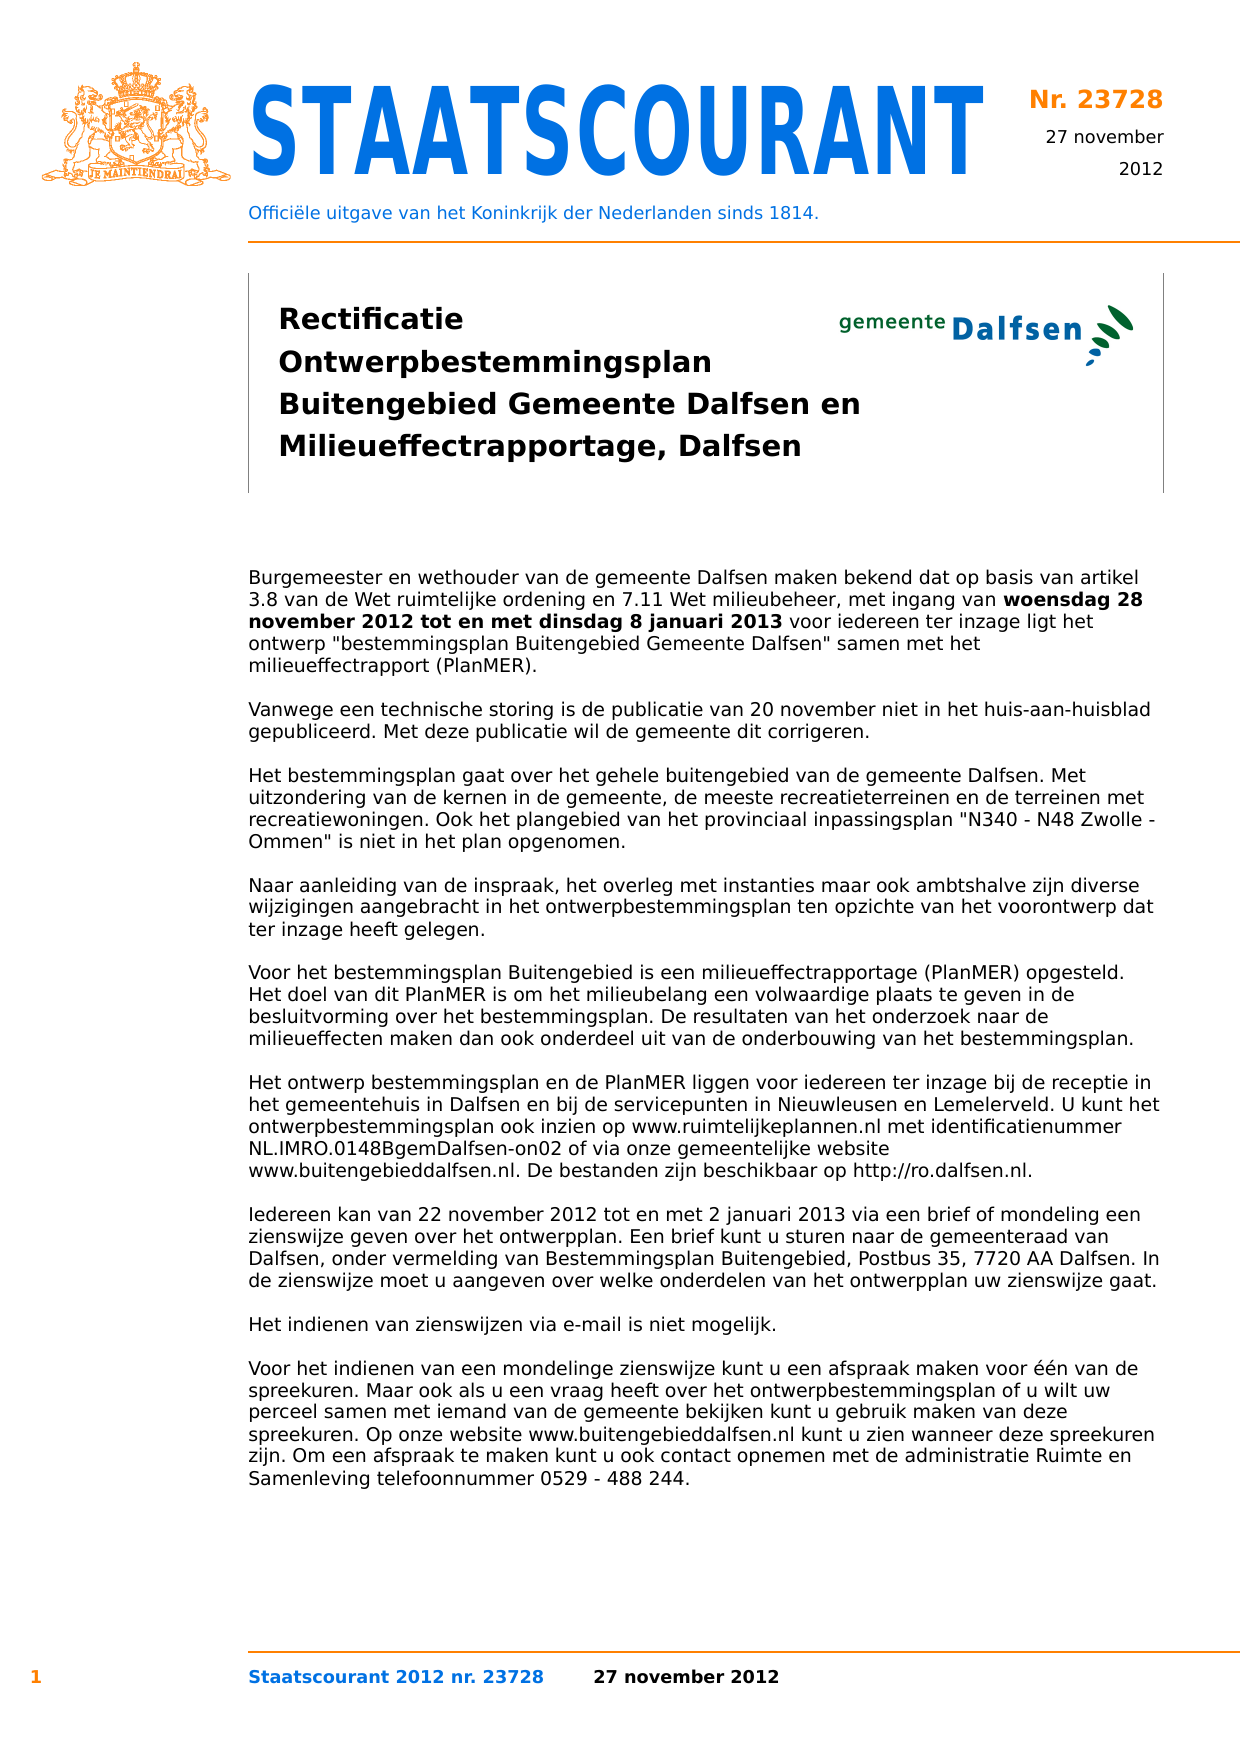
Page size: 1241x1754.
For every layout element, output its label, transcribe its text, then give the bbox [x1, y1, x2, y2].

table_header Nr. 23728 [998, 62, 1240, 121]
text Het bestemmingsplan gaat over het gehele buitengebied van de gemeente Dalfsen. Met uitzondering van de kernen in de gemeente, de meeste recreatieterreinen en de terreinen met recreatiewoningen. Ook het plangebied van het provinciaal inpassingsplan "N340 - N48 Zwolle -Ommen" is niet in het plan opgenomen. [248, 765, 1163, 853]
text Het indienen van zienswijzen via e-mail is niet mogelijk. [248, 1314, 1163, 1336]
text Voor het indienen van een mondelinge zienswijze kunt u een afspraak maken voor één van de spreekuren. Maar ook als u een vraag heeft over het ontwerpbestemmingsplan of u wilt uw perceel samen met iemand van de gemeente bekijken kunt u gebruik maken van deze spreekuren. Op onze website www.buitengebieddalfsen.nl kunt u zien wanneer deze spreekuren zijn. Om een afspraak te maken kunt u ook contact opnemen met de administratie Ruimte en Samenleving telefoonnummer 0529 - 488 244. [248, 1357, 1163, 1489]
table_cell 2012 [998, 153, 1240, 203]
picture [838, 302, 1134, 368]
table_header [25, 62, 248, 241]
table_header STAATSCOURANT [248, 62, 998, 203]
text Iedereen kan van 22 november 2012 tot en met 2 januari 2013 via een brief of mondeling een zienswijze geven over het ontwerpplan. Een brief kunt u sturen naar de gemeenteraad van Dalfsen, onder vermelding van Bestemmingsplan Buitengebied, Postbus 35, 7720 AA Dalfsen. In de zienswijze moet u aangeven over welke onderdelen van het ontwerpplan uw zienswijze gaat. [248, 1204, 1163, 1292]
text Het ontwerp bestemmingsplan en de PlanMER liggen voor iedereen ter inzage bij de receptie in het gemeentehuis in Dalfsen en bij de servicepunten in Nieuwleusen en Lemelerveld. U kunt het ontwerpbestemmingsplan ook inzien op www.ruimtelijkeplannen.nl met identificatienummer NL.IMRO.0148BgemDalfsen-on02 of via onze gemeentelijke website www.buitengebieddalfsen.nl. De bestanden zijn beschikbaar op http://ro.dalfsen.nl. [248, 1072, 1163, 1182]
table_cell 27 november [998, 121, 1240, 153]
table_cell Officiële uitgave van het Koninkrijk der Nederlanden sinds 1814. [248, 203, 1240, 241]
subtitle Rectificatie Ontwerpbestemmingsplan Buitengebied Gemeente Dalfsen en Milieueffectrapportage, Dalfsen [249, 273, 1163, 493]
text Vanwege een technische storing is de publicatie van 20 november niet in het huis-aan-huisblad gepubliceerd. Met deze publicatie wil de gemeente dit corrigeren. [248, 699, 1163, 743]
text Burgemeester en wethouder van de gemeente Dalfsen maken bekend dat op basis van artikel 3.8 van de Wet ruimtelijke ordening en 7.11 Wet milieubeheer, met ingang van woensdag 28 november 2012 tot en met dinsdag 8 januari 2013 voor iedereen ter inzage ligt het ontwerp "bestemmingsplan Buitengebied Gemeente Dalfsen" samen met het milieueffectrapport (PlanMER). [248, 567, 1163, 677]
picture [41, 62, 231, 186]
text Voor het bestemmingsplan Buitengebied is een milieueffectrapportage (PlanMER) opgesteld. Het doel van dit PlanMER is om het milieubelang een volwaardige plaats te geven in de besluitvorming over het bestemmingsplan. De resultaten van het onderzoek naar de milieueffecten maken dan ook onderdeel uit van de onderbouwing van het bestemmingsplan. [248, 962, 1163, 1050]
text Naar aanleiding van de inspraak, het overleg met instanties maar ook ambtshalve zijn diverse wijzigingen aangebracht in het ontwerpbestemmingsplan ten opzichte van het voorontwerp dat ter inzage heeft gelegen. [248, 874, 1163, 940]
